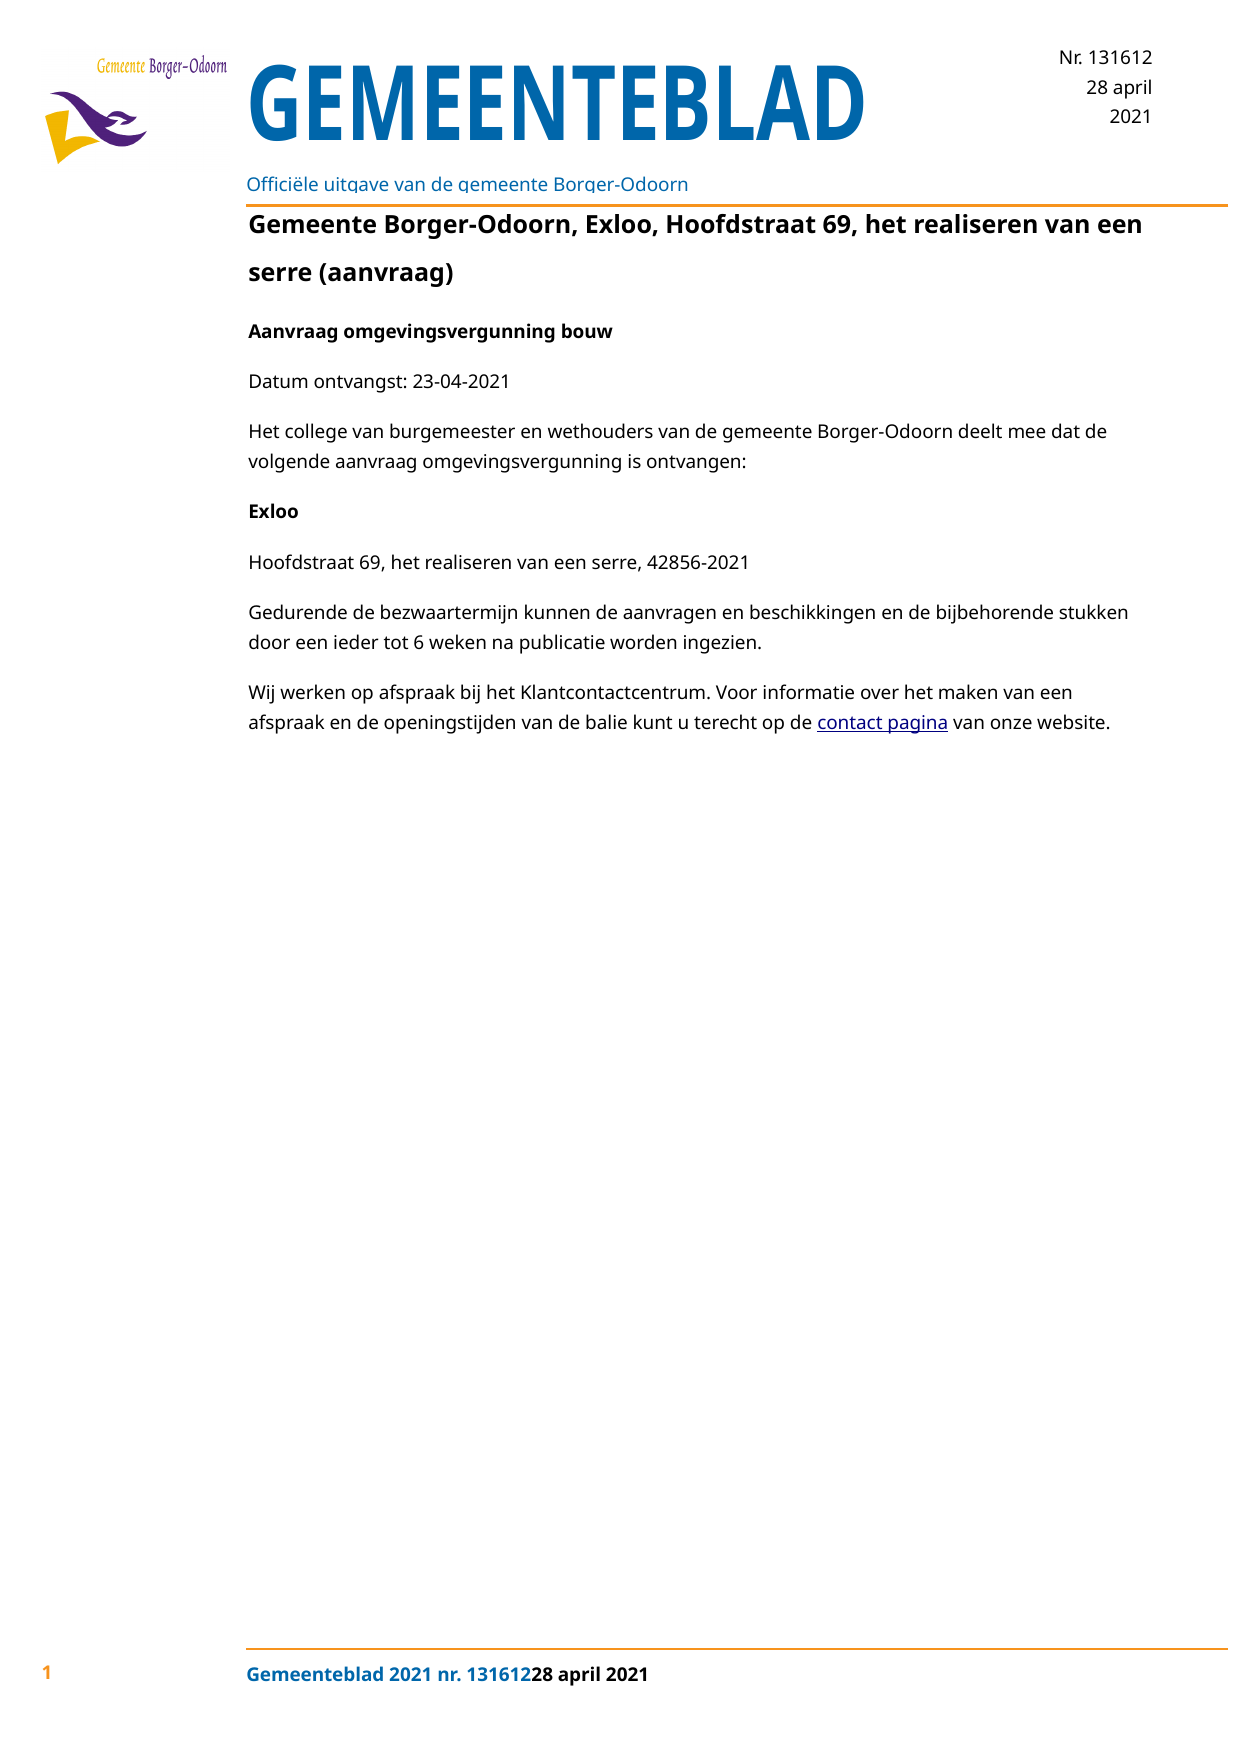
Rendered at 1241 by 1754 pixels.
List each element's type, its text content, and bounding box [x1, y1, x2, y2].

text Wij werken op afspraak bij het Klantcontactcentrum. Voor informatie over het maken van een afspraak en de openingstijden van de balie kunt u terecht op de contact pagina van onze website. [248, 679, 1152, 735]
text Exloo [248, 499, 1152, 524]
text Gedurende de bezwaartermijn kunnen de aanvragen en beschikkingen en de bijbehorende stukken door een ieder tot 6 weken na publicatie worden ingezien. [248, 599, 1152, 655]
text Aanvraag omgevingsvergunning bouw [248, 318, 1152, 344]
text Hoofdstraat 69, het realiseren van een serre, 42856-2021 [248, 549, 1152, 575]
text Gemeente Borger-Odoorn, Exloo, Hoofdstraat 69, het realiseren van een serre (aanvraag) [248, 207, 1152, 288]
text Het college van burgemeester en wethouders van de gemeente Borger-Odoorn deelt mee dat de volgende aanvraag omgevingsvergunning is ontvangen: [248, 419, 1152, 474]
text Datum ontvangst: 23-04-2021 [248, 368, 1152, 394]
picture [41, 47, 231, 172]
